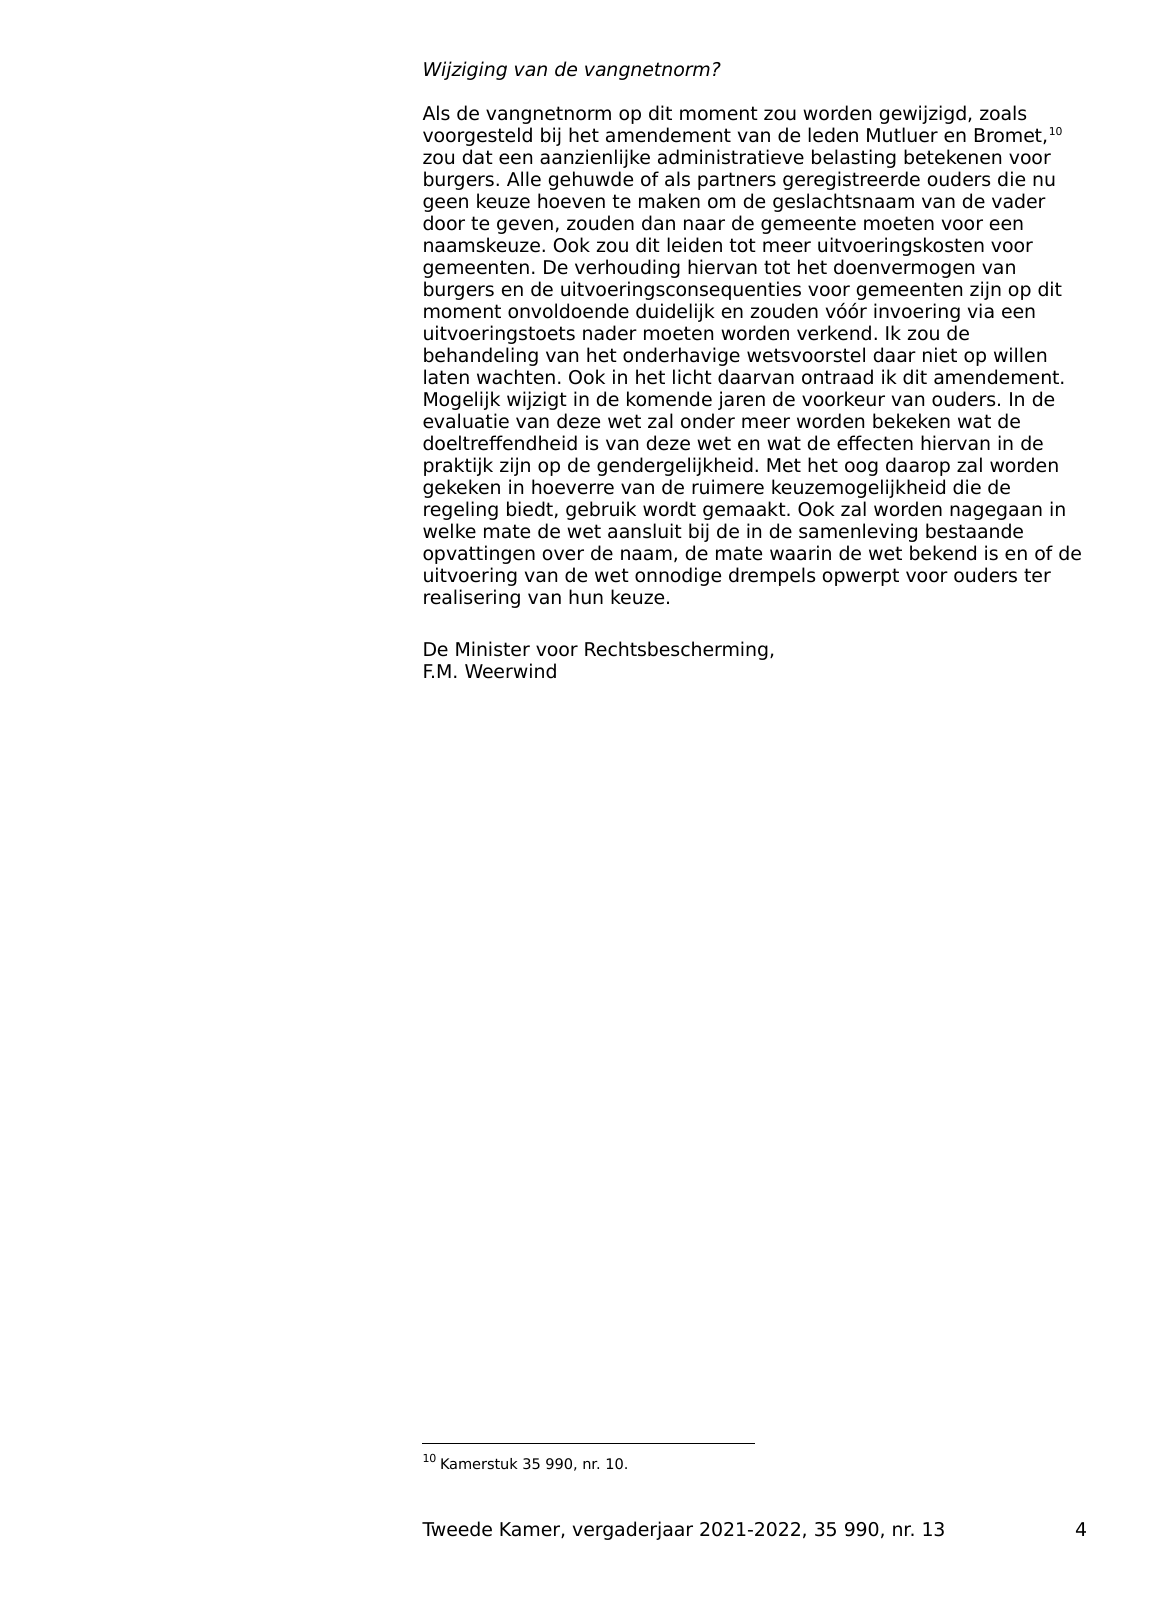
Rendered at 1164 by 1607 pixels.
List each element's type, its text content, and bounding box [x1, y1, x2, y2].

text Mogelijk wijzigt in de komende jaren de voorkeur van ouders. In de evaluatie van deze wet zal onder meer worden bekeken wat de doeltreffendheid is van deze wet en wat de effecten hiervan in de praktijk zijn op de gendergelijkheid. Met het oog daarop zal worden gekeken in hoeverre van de ruimere keuzemogelijkheid die de regeling biedt, gebruik wordt gemaakt. Ook zal worden nagegaan in welke mate de wet aansluit bij de in de samenleving bestaande opvattingen over de naam, de mate waarin de wet bekend is en of de uitvoering van de wet onnodige drempels opwerpt voor ouders ter realisering van hun keuze. [422, 389, 1087, 609]
text Kamerstuk 35 990, nr. 10. [422, 1452, 1087, 1474]
subtitle Wijziging van de vangnetnorm? [422, 59, 1087, 81]
text De Minister voor Rechtsbescherming, F.M. Weerwind [422, 639, 1087, 683]
text Als de vangnetnorm op dit moment zou worden gewijzigd, zoals voorgesteld bij het amendement van de leden Mutluer en Bromet, zou dat een aanzienlijke administratieve belasting betekenen voor burgers. Alle gehuwde of als partners geregistreerde ouders die nu geen keuze hoeven te maken om de geslachtsnaam van de vader door te geven, zouden dan naar de gemeente moeten voor een naamskeuze. Ook zou dit leiden tot meer uitvoeringskosten voor gemeenten. De verhouding hiervan tot het doenvermogen van burgers en de uitvoeringsconsequenties voor gemeenten zijn op dit moment onvoldoende duidelijk en zouden vóór invoering via een uitvoeringstoets nader moeten worden verkend. Ik zou de behandeling van het onderhavige wetsvoorstel daar niet op willen laten wachten. Ook in het licht daarvan ontraad ik dit amendement. [422, 103, 1087, 389]
